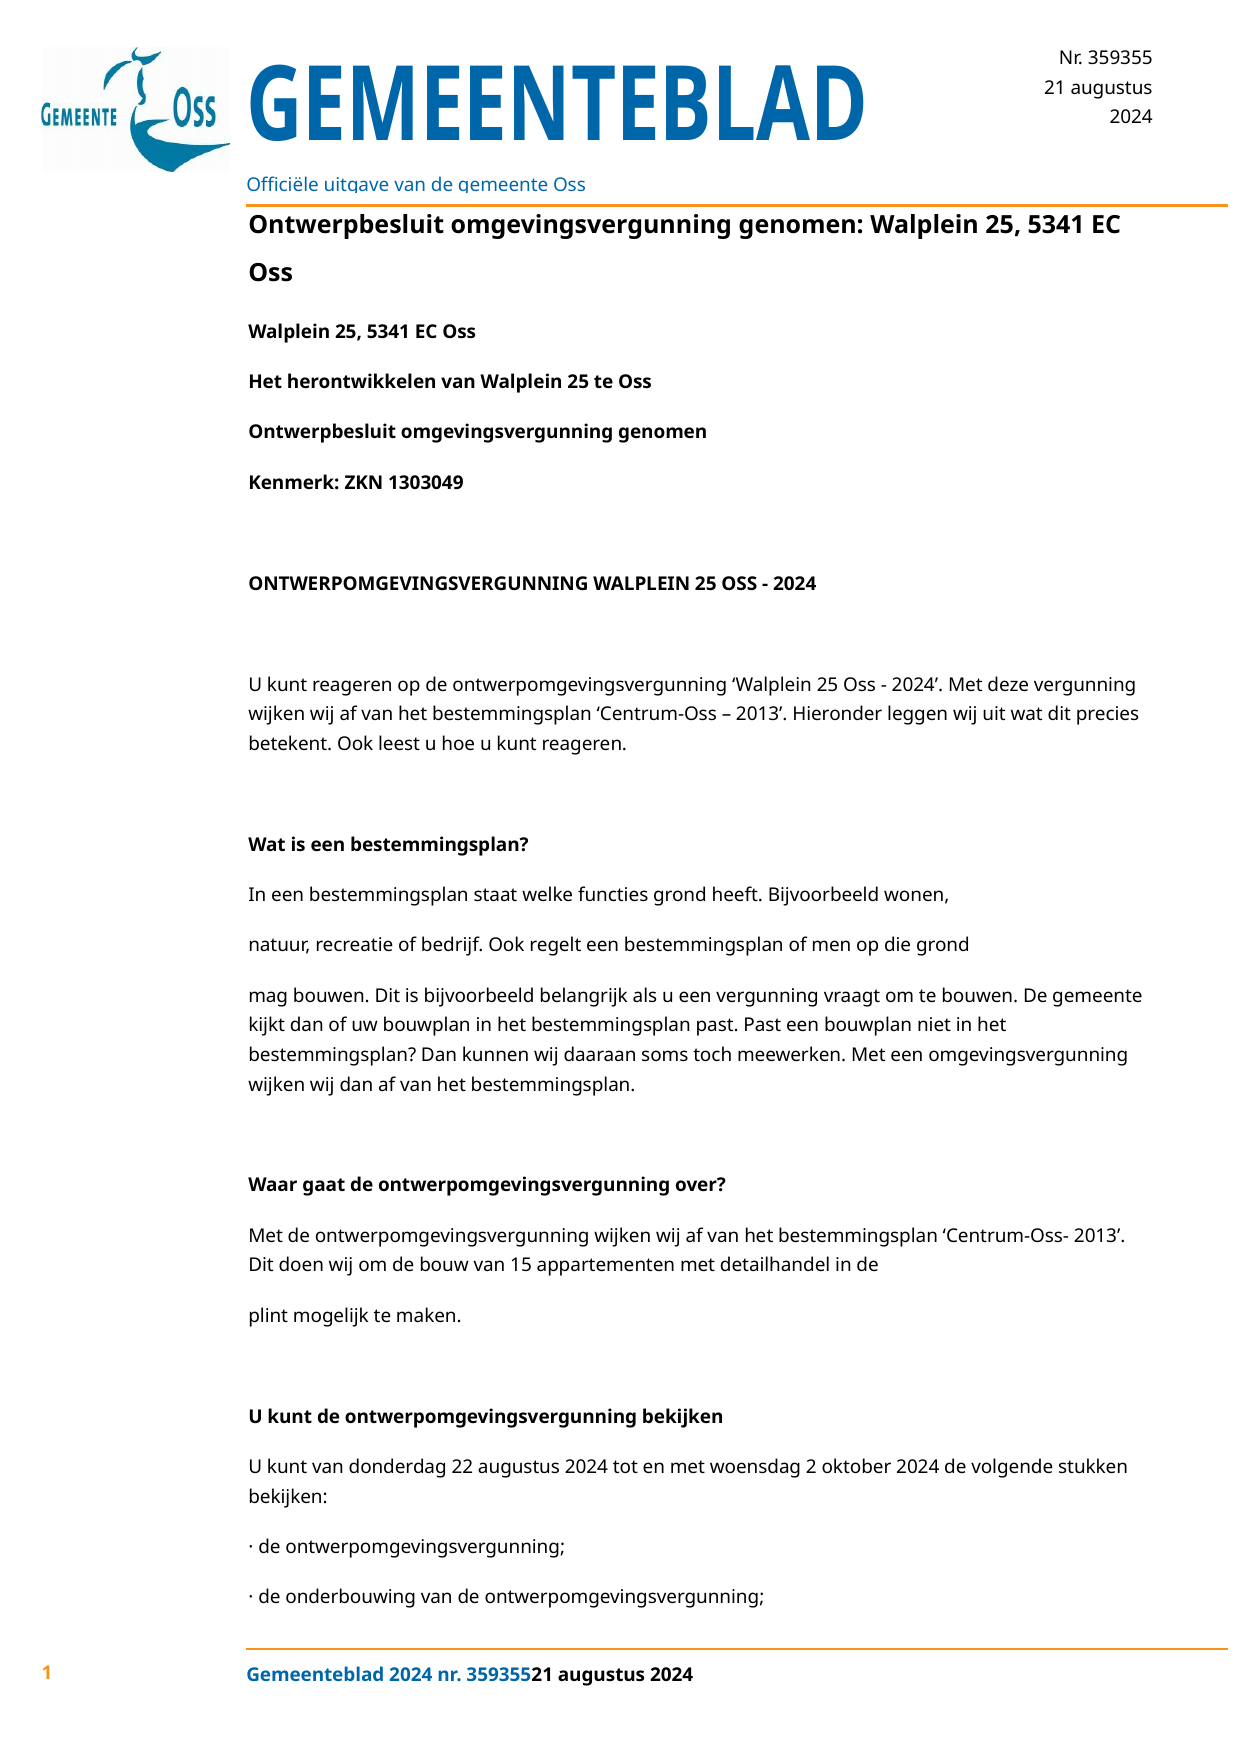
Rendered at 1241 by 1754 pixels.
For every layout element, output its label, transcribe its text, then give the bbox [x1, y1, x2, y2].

text U kunt reageren op de ontwerpomgevingsvergunning ‘Walplein 25 Oss - 2024’. Met deze vergunning wijken wij af van het bestemmingsplan ‘Centrum-Oss – 2013’. Hieronder leggen wij uit wat dit precies betekent. Ook leest u hoe u kunt reageren. [248, 671, 1152, 756]
text Ontwerpbesluit omgevingsvergunning genomen: Walplein 25, 5341 EC Oss [248, 207, 1152, 288]
text U kunt van donderdag 22 augustus 2024 tot en met woensdag 2 oktober 2024 de volgende stukken bekijken: [248, 1453, 1152, 1509]
text Waar gaat de ontwerpomgevingsvergunning over? [248, 1172, 1152, 1197]
text U kunt de ontwerpomgevingsvergunning bekijken [248, 1403, 1152, 1429]
text natuur, recreatie of bedrijf. Ook regelt een bestemmingsplan of men op die grond [248, 932, 1152, 957]
picture [41, 47, 231, 172]
text Het herontwikkelen van Walplein 25 te Oss [248, 368, 1152, 394]
text Kenmerk: ZKN 1303049 [248, 469, 1152, 495]
text Wat is een bestemmingsplan? [248, 831, 1152, 857]
text In een bestemmingsplan staat welke functies grond heeft. Bijvoorbeeld wonen, [248, 881, 1152, 907]
text · de onderbouwing van de ontwerpomgevingsvergunning; [248, 1584, 1152, 1609]
text Met de ontwerpomgevingsvergunning wijken wij af van het bestemmingsplan ‘Centrum-Oss- 2013’. Dit doen wij om de bouw van 15 appartementen met detailhandel in de [248, 1222, 1152, 1277]
text plint mogelijk te maken. [248, 1302, 1152, 1328]
text Ontwerpbesluit omgevingsvergunning genomen [248, 419, 1152, 444]
text · de ontwerpomgevingsvergunning; [248, 1533, 1152, 1559]
text ONTWERPOMGEVINGSVERGUNNING WALPLEIN 25 OSS - 2024 [248, 570, 1152, 596]
text mag bouwen. Dit is bijvoorbeeld belangrijk als u een vergunning vraagt om te bouwen. De gemeente kijkt dan of uw bouwplan in het bestemmingsplan past. Past een bouwplan niet in het bestemmingsplan? Dan kunnen wij daaraan soms toch meewerken. Met een omgevingsvergunning wijken wij dan af van het bestemmingsplan. [248, 982, 1152, 1097]
text Walplein 25, 5341 EC Oss [248, 318, 1152, 344]
